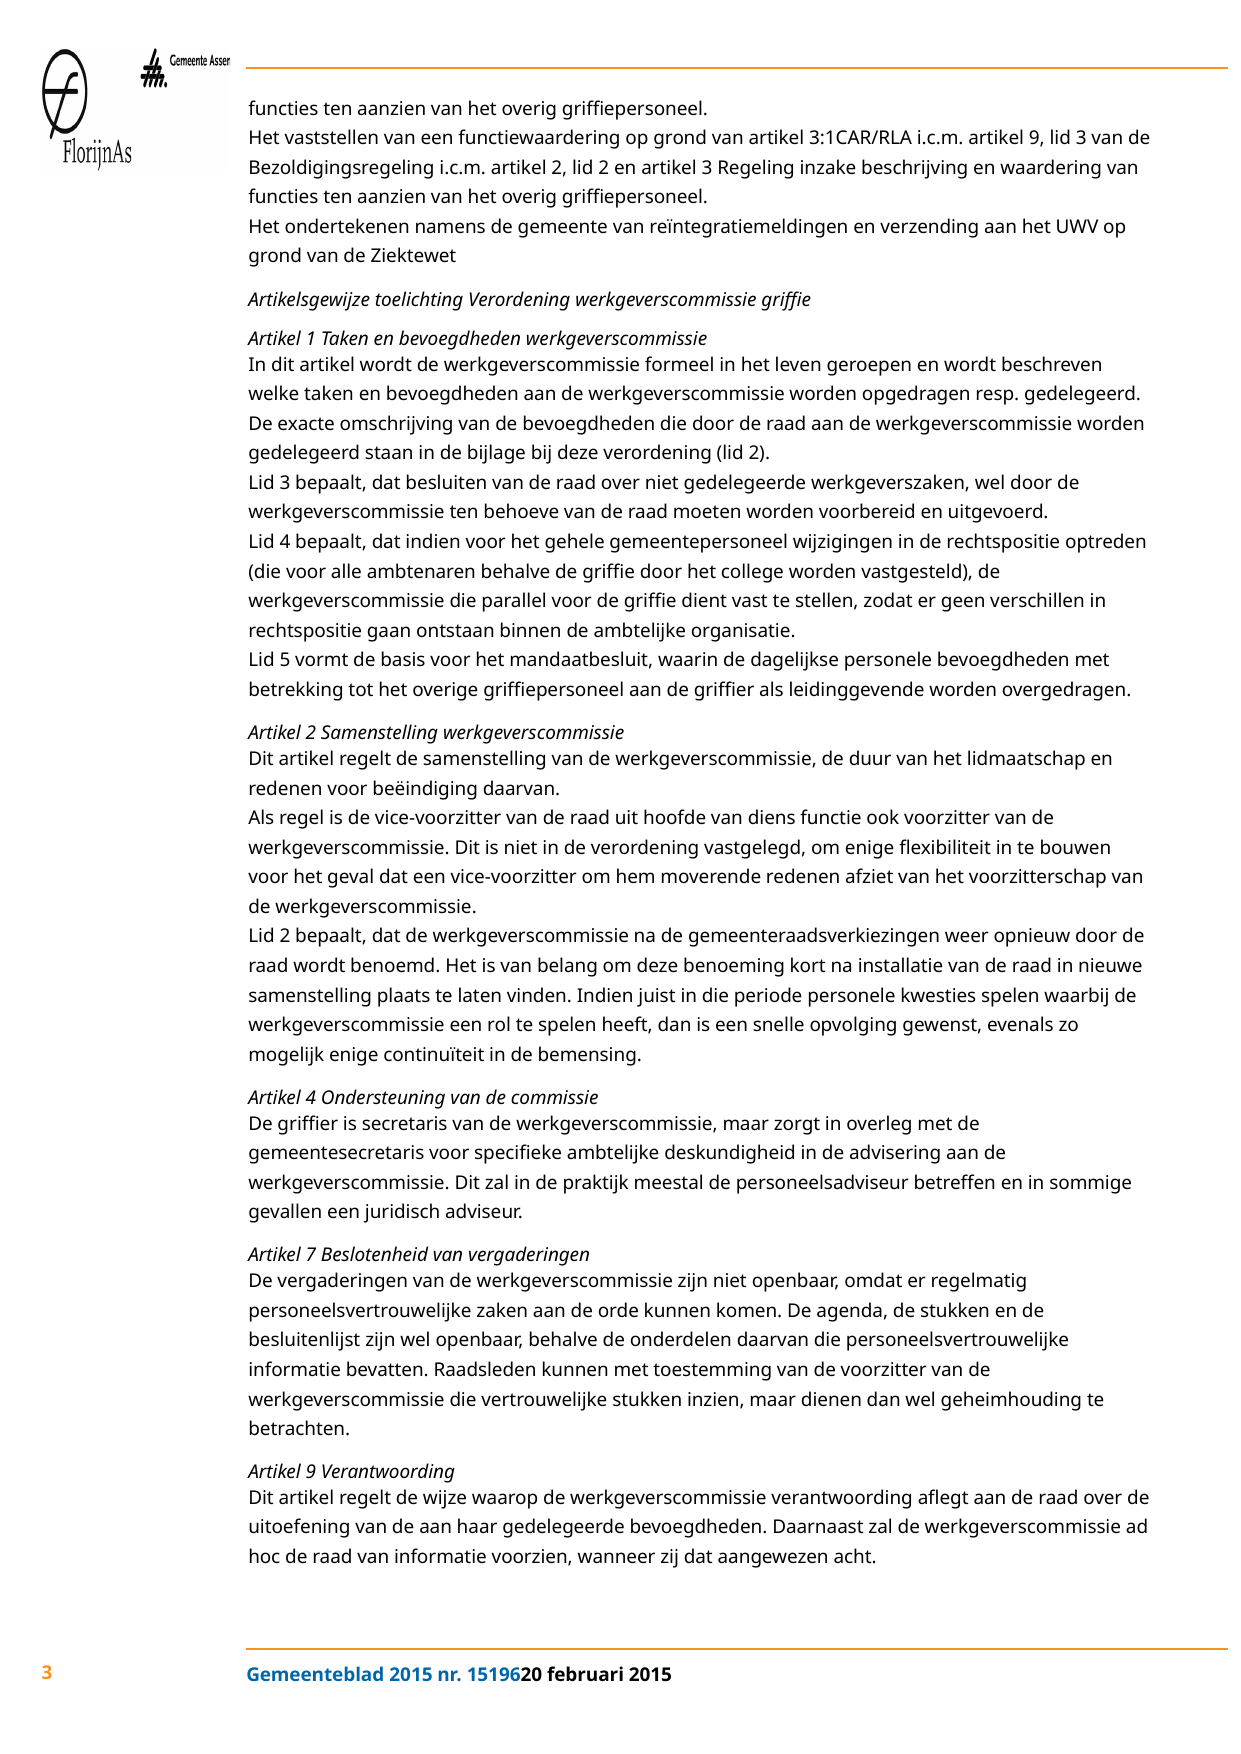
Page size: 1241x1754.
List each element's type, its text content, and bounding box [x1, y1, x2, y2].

text De vergaderingen van de werkgeverscommissie zijn niet openbaar, omdat er regelmatig personeelsvertrouwelijke zaken aan de orde kunnen komen. De agenda, de stukken en de besluitenlijst zijn wel openbaar, behalve de onderdelen daarvan die personeelsvertrouwelijke informatie bevatten. Raadsleden kunnen met toestemming van de voorzitter van de werkgeverscommissie die vertrouwelijke stukken inzien, maar dienen dan wel geheimhouding te betrachten. [248, 1267, 1152, 1441]
text Als regel is de vice-voorzitter van de raad uit hoofde van diens functie ook voorzitter van de werkgeverscommissie. Dit is niet in de verordening vastgelegd, om enige flexibiliteit in te bouwen voor het geval dat een vice-voorzitter om hem moverende redenen afziet van het voorzitterschap van de werkgeverscommissie. [248, 804, 1152, 919]
text Artikel 9 Verantwoording [248, 1458, 1152, 1484]
text Artikel 2 Samenstelling werkgeverscommissie [248, 719, 1152, 745]
text Dit artikel regelt de wijze waarop de werkgeverscommissie verantwoording aflegt aan de raad over de uitoefening van de aan haar gedelegeerde bevoegdheden. Daarnaast zal de werkgeverscommissie ad hoc de raad van informatie voorzien, wanneer zij dat aangewezen acht. [248, 1484, 1152, 1569]
text In dit artikel wordt de werkgeverscommissie formeel in het leven geroepen en wordt beschreven welke taken en bevoegdheden aan de werkgeverscommissie worden opgedragen resp. gedelegeerd. De exacte omschrijving van de bevoegdheden die door de raad aan de werkgeverscommissie worden gedelegeerd staan in de bijlage bij deze verordening (lid 2). [248, 351, 1152, 465]
text functies ten aanzien van het overig griffiepersoneel. [248, 95, 1152, 121]
text Dit artikel regelt de samenstelling van de werkgeverscommissie, de duur van het lidmaatschap en redenen voor beëindiging daarvan. [248, 745, 1152, 800]
text Artikel 1 Taken en bevoegdheden werkgeverscommissie [248, 325, 1152, 351]
text Artikel 7 Beslotenheid van vergaderingen [248, 1242, 1152, 1267]
text Artikelsgewijze toelichting Verordening werkgeverscommissie griffie [248, 286, 1152, 312]
text Het ondertekenen namens de gemeente van reïntegratiemeldingen en verzending aan het UWV op grond van de Ziektewet [248, 213, 1152, 268]
text Lid 2 bepaalt, dat de werkgeverscommissie na de gemeenteraadsverkiezingen weer opnieuw door de raad wordt benoemd. Het is van belang om deze benoeming kort na installatie van de raad in nieuwe samenstelling plaats te laten vinden. Indien juist in die periode personele kwesties spelen waarbij de werkgeverscommissie een rol te spelen heeft, dan is een snelle opvolging gewenst, evenals zo mogelijk enige continuïteit in de bemensing. [248, 923, 1152, 1067]
text Lid 4 bepaalt, dat indien voor het gehele gemeentepersoneel wijzigingen in de rechtspositie optreden (die voor alle ambtenaren behalve de griffie door het college worden vastgesteld), de werkgeverscommissie die parallel voor de griffie dient vast te stellen, zodat er geen verschillen in rechtspositie gaan ontstaan binnen de ambtelijke organisatie. [248, 528, 1152, 643]
text Het vaststellen van een functiewaardering op grond van artikel 3:1CAR/RLA i.c.m. artikel 9, lid 3 van de Bezoldigingsregeling i.c.m. artikel 2, lid 2 en artikel 3 Regeling inzake beschrijving en waardering van functies ten aanzien van het overig griffiepersoneel. [248, 124, 1152, 209]
picture [41, 47, 231, 172]
text Artikel 4 Ondersteuning van de commissie [248, 1084, 1152, 1110]
text De griffier is secretaris van de werkgeverscommissie, maar zorgt in overleg met de gemeentesecretaris voor specifieke ambtelijke deskundigheid in de advisering aan de werkgeverscommissie. Dit zal in de praktijk meestal de personeelsadviseur betreffen en in sommige gevallen een juridisch adviseur. [248, 1110, 1152, 1224]
text Lid 3 bepaalt, dat besluiten van de raad over niet gedelegeerde werkgeverszaken, wel door de werkgeverscommissie ten behoeve van de raad moeten worden voorbereid en uitgevoerd. [248, 469, 1152, 524]
text Lid 5 vormt de basis voor het mandaatbesluit, waarin de dagelijkse personele bevoegdheden met betrekking tot het overige griffiepersoneel aan de griffier als leidinggevende worden overgedragen. [248, 647, 1152, 702]
